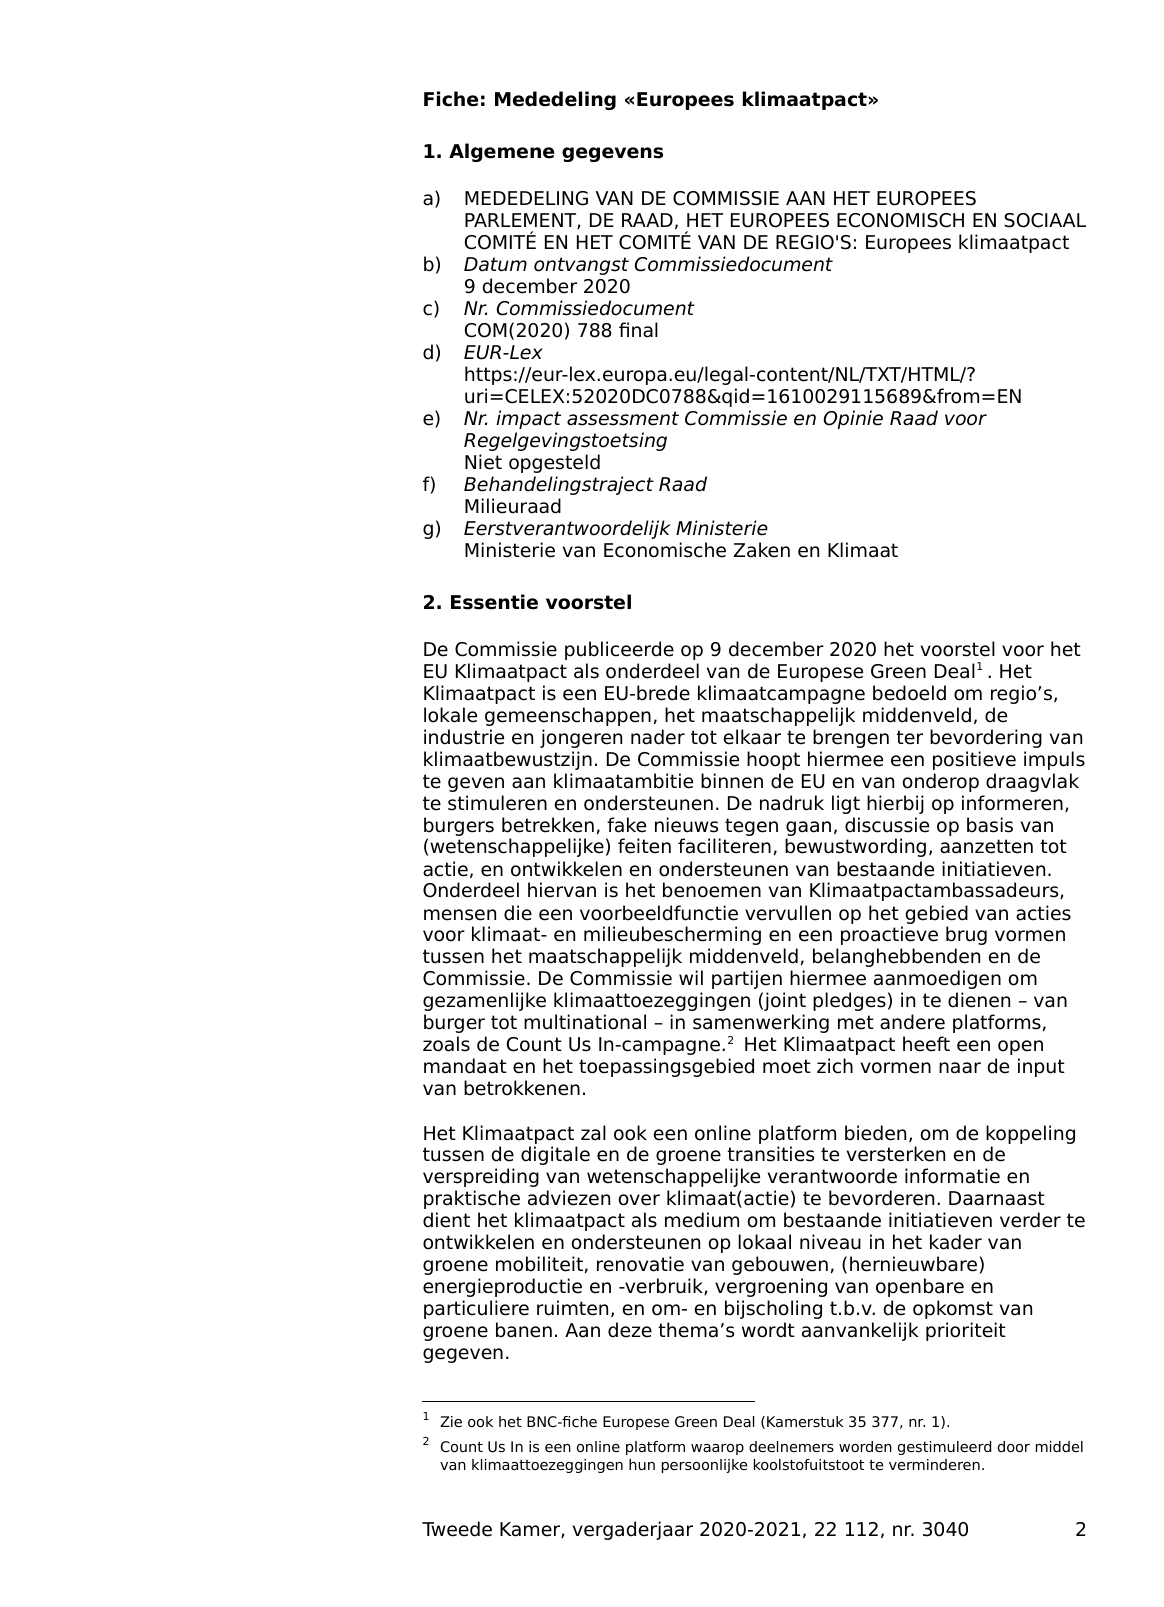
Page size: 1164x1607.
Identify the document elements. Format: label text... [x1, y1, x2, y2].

text f) Behandelingstraject Raad [422, 474, 1087, 496]
text c) Nr. Commissiedocument [422, 298, 1087, 320]
text 9 december 2020 [464, 276, 1087, 298]
text Ministerie van Economische Zaken en Klimaat [464, 540, 1087, 562]
text COM(2020) 788 final [464, 320, 1087, 342]
text d) EUR-Lex [422, 342, 1087, 364]
text Het Klimaatpact zal ook een online platform bieden, om de koppeling tussen de digitale en de groene transities te versterken en de verspreiding van wetenschappelijke verantwoorde informatie en praktische adviezen over klimaat(actie) te bevorderen. Daarnaast dient het klimaatpact als medium om bestaande initiatieven verder te ontwikkelen en ondersteunen op lokaal niveau in het kader van groene mobiliteit, renovatie van gebouwen, (hernieuwbare) energieproductie en -verbruik, vergroening van openbare en particuliere ruimten, en om- en bijscholing t.b.v. de opkomst van groene banen. Aan deze thema’s wordt aanvankelijk prioriteit gegeven. [422, 1122, 1087, 1364]
text Niet opgesteld [464, 452, 1087, 474]
text https://eur-lex.europa.eu/legal-content/NL/TXT/HTML/?uri=CELEX:52020DC0788&qid=1610029115689&from=EN [464, 364, 1087, 408]
text e) Nr. impact assessment Commissie en Opinie Raad voor Regelgevingstoetsing [422, 408, 1087, 452]
text Count Us In is een online platform waarop deelnemers worden gestimuleerd door middel van klimaattoezeggingen hun persoonlijke koolstofuitstoot te verminderen. [422, 1435, 1087, 1474]
text Milieuraad [464, 496, 1087, 518]
text Zie ook het BNC-fiche Europese Green Deal (Kamerstuk 35 377, nr. 1). [422, 1410, 1087, 1432]
subtitle 1. Algemene gegevens [422, 141, 1087, 163]
subtitle Fiche: Mededeling «Europees klimaatpact» [422, 89, 1087, 111]
text b) Datum ontvangst Commissiedocument [422, 254, 1087, 276]
subtitle 2. Essentie voorstel [422, 592, 1087, 614]
text a) MEDEDELING VAN DE COMMISSIE AAN HET EUROPEES PARLEMENT, DE RAAD, HET EUROPEES ECONOMISCH EN SOCIAAL COMITÉ EN HET COMITÉ VAN DE REGIO'S: Europees klimaatpact [422, 188, 1087, 254]
text g) Eerstverantwoordelijk Ministerie [422, 518, 1087, 540]
text De Commissie publiceerde op 9 december 2020 het voorstel voor het EU Klimaatpact als onderdeel van de Europese Green Deal. Het Klimaatpact is een EU-brede klimaatcampagne bedoeld om regio’s, lokale gemeenschappen, het maatschappelijk middenveld, de industrie en jongeren nader tot elkaar te brengen ter bevordering van klimaatbewustzijn. De Commissie hoopt hiermee een positieve impuls te geven aan klimaatambitie binnen de EU en van onderop draagvlak te stimuleren en ondersteunen. De nadruk ligt hierbij op informeren, burgers betrekken, fake nieuws tegen gaan, discussie op basis van (wetenschappelijke) feiten faciliteren, bewustwording, aanzetten tot actie, en ontwikkelen en ondersteunen van bestaande initiatieven. Onderdeel hiervan is het benoemen van Klimaatpactambassadeurs, mensen die een voorbeeldfunctie vervullen op het gebied van acties voor klimaat- en milieubescherming en een proactieve brug vormen tussen het maatschappelijk middenveld, belanghebbenden en de Commissie. De Commissie wil partijen hiermee aanmoedigen om gezamenlijke klimaattoezeggingen (joint pledges) in te dienen – van burger tot multinational – in samenwerking met andere platforms, zoals de Count Us In-campagne. Het Klimaatpact heeft een open mandaat en het toepassingsgebied moet zich vormen naar de input van betrokkenen. [422, 639, 1087, 1100]
